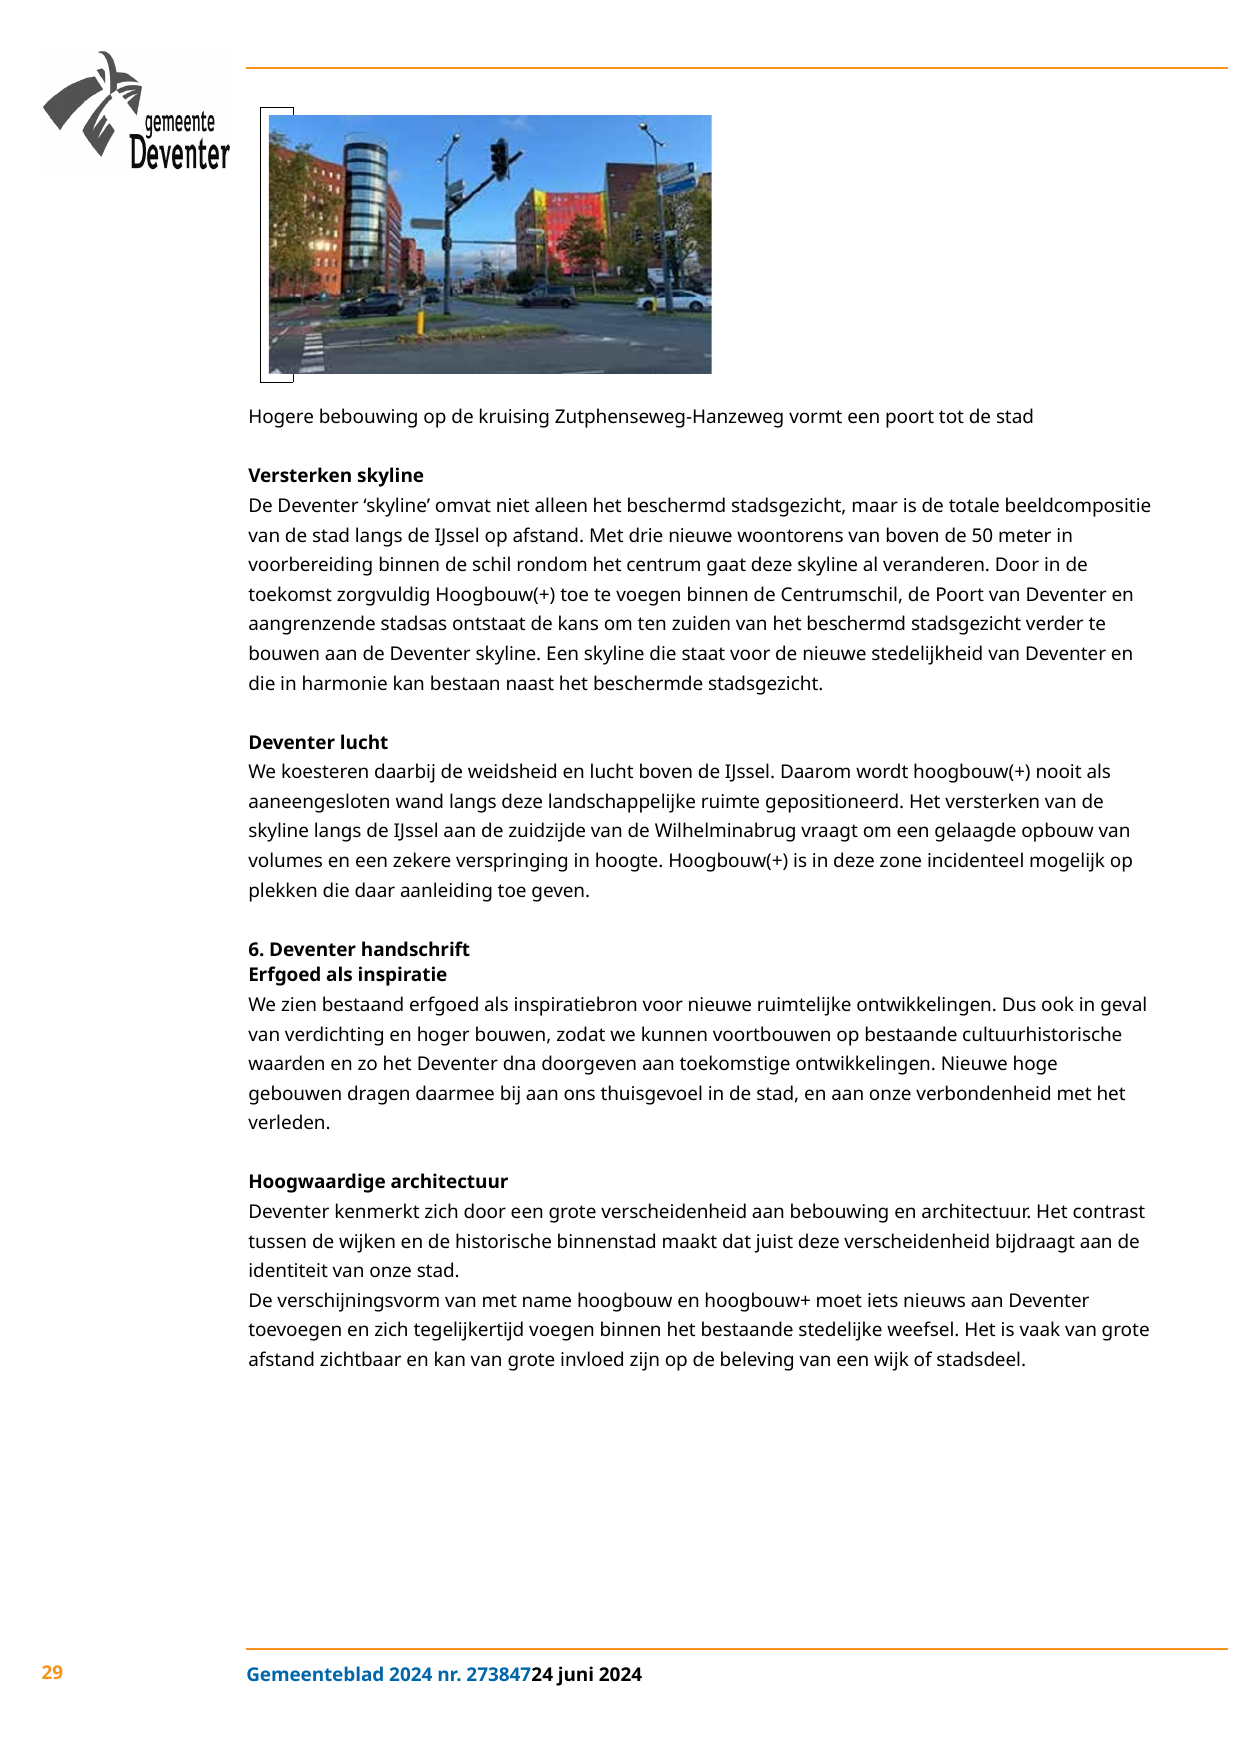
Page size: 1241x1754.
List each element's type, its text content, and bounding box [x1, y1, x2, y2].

text Versterken skyline [248, 463, 1152, 488]
text Deventer lucht [248, 729, 1152, 754]
text We zien bestaand erfgoed als inspiratiebron voor nieuwe ruimtelijke ontwikkelingen. Dus ook in geval van verdichting en hoger bouwen, zodat we kunnen voortbouwen op bestaande cultuurhistorische waarden en zo het Deventer dna doorgeven aan toekomstige ontwikkelingen. Nieuwe hoge gebouwen dragen daarmee bij aan ons thuisgevoel in de stad, en aan onze verbondenheid met het verleden. [248, 991, 1152, 1135]
text De Deventer ‘skyline’ omvat niet alleen het beschermd stadsgezicht, maar is de totale beeldcompositie van de stad langs de IJssel op afstand. Met drie nieuwe woontorens van boven de 50 meter in voorbereiding binnen de schil rondom het centrum gaat deze skyline al veranderen. Door in de toekomst zorgvuldig Hoogbouw(+) toe te voegen binnen de Centrumschil, de Poort van Deventer en aangrenzende stadsas ontstaat de kans om ten zuiden van het beschermd stadsgezicht verder te bouwen aan de Deventer skyline. Een skyline die staat voor de nieuwe stedelijkheid van Deventer en die in harmonie kan bestaan naast het beschermde stadsgezicht. [248, 492, 1152, 695]
picture [41, 47, 231, 172]
picture [268, 115, 712, 374]
text We koesteren daarbij de weidsheid en lucht boven de IJssel. Daarom wordt hoogbouw(+) nooit als aaneengesloten wand langs deze landschappelijke ruimte gepositioneerd. Het versterken van de skyline langs de IJssel aan de zuidzijde van de Wilhelminabrug vraagt om een gelaagde opbouw van volumes en een zekere verspringing in hoogte. Hoogbouw(+) is in deze zone incidenteel mogelijk op plekken die daar aanleiding toe geven. [248, 758, 1152, 902]
text Erfgoed als inspiratie [248, 962, 1152, 987]
text Hogere bebouwing op de kruising Zutphenseweg-Hanzeweg vormt een poort tot de stad [248, 403, 1152, 429]
text Hoogwaardige architectuur [248, 1169, 1152, 1194]
text De verschijningsvorm van met name hoogbouw en hoogbouw+ moet iets nieuws aan Deventer toevoegen en zich tegelijkertijd voegen binnen het bestaande stedelijke weefsel. Het is vaak van grote afstand zichtbaar en kan van grote invloed zijn op de beleving van een wijk of stadsdeel. [248, 1287, 1152, 1372]
text 6. Deventer handschrift [248, 936, 1152, 962]
text Deventer kenmerkt zich door een grote verscheidenheid aan bebouwing en architectuur. Het contrast tussen de wijken en de historische binnenstad maakt dat juist deze verscheidenheid bijdraagt aan de identiteit van onze stad. [248, 1198, 1152, 1283]
